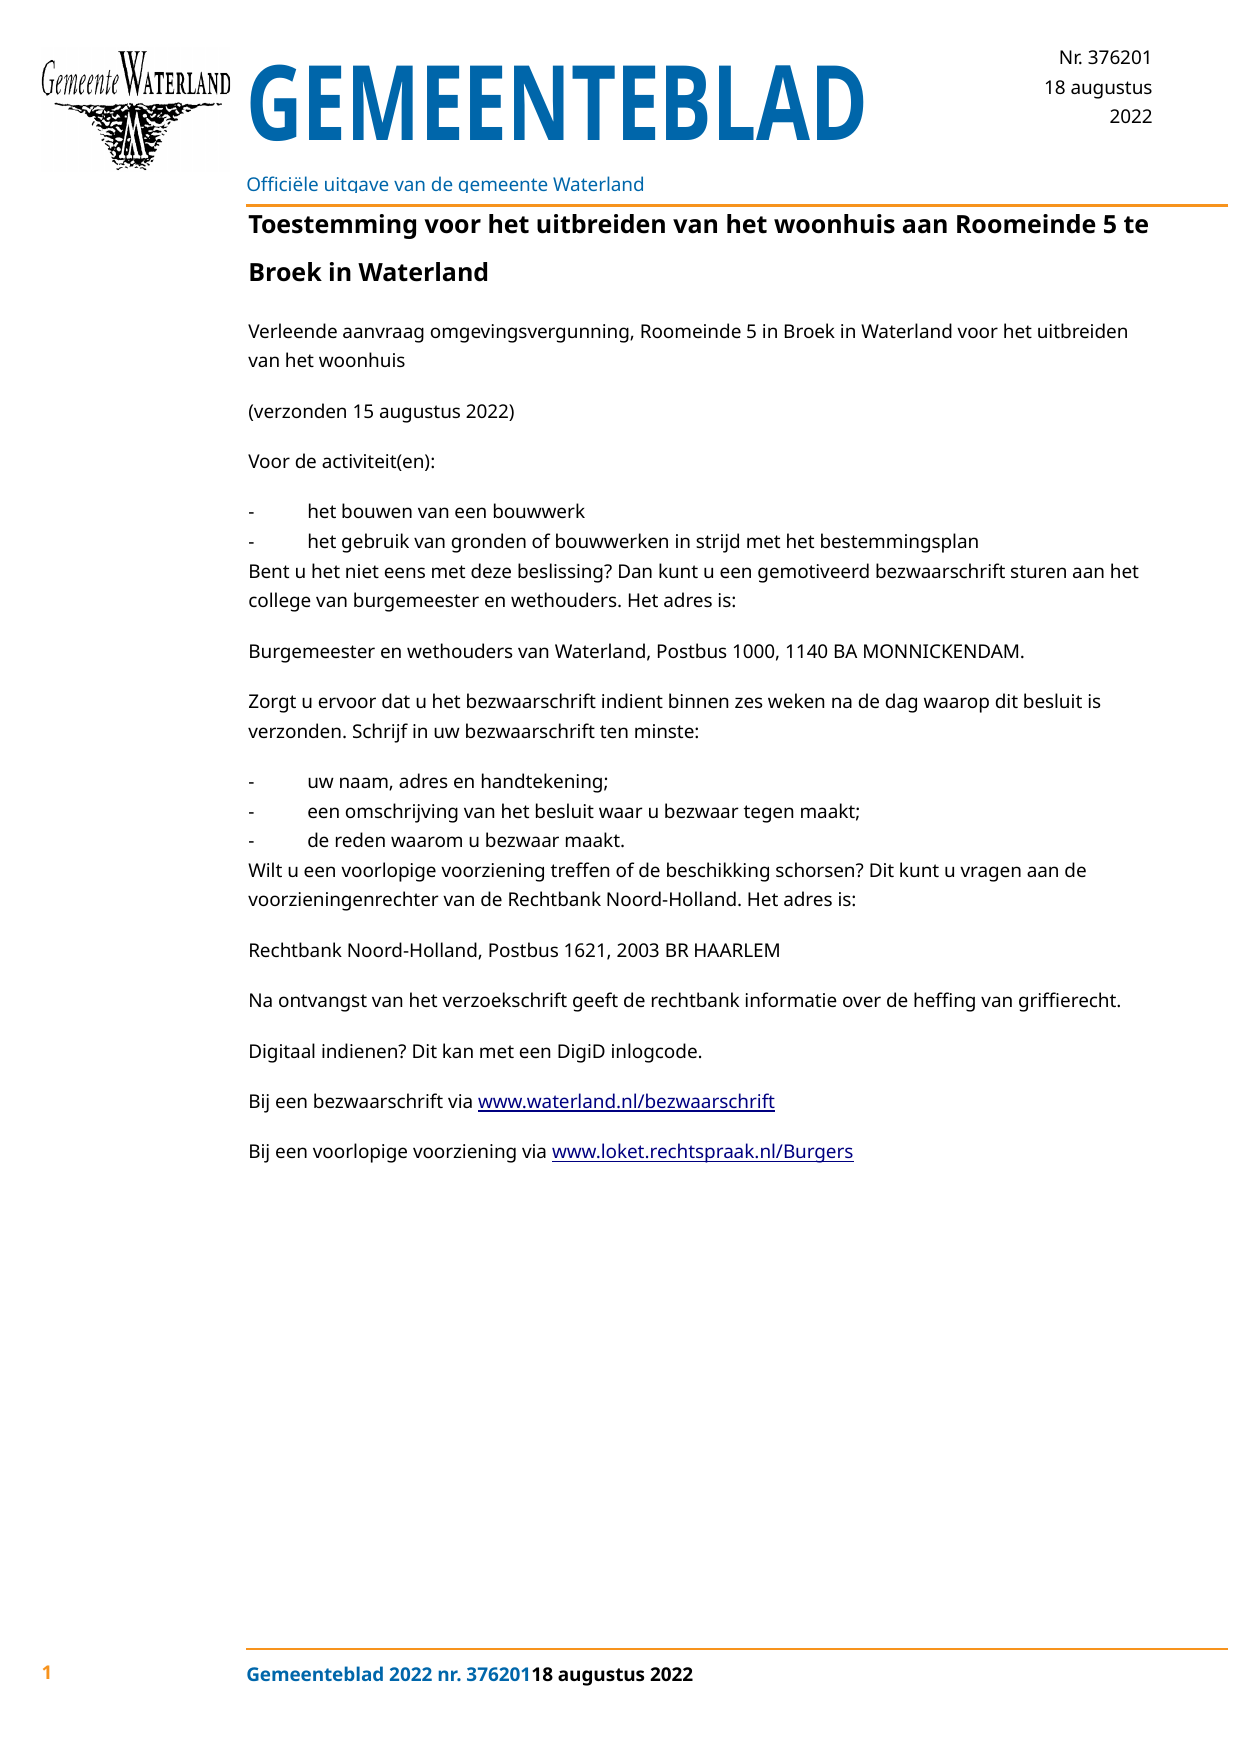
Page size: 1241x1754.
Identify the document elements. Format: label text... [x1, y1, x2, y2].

text Na ontvangst van het verzoekschrift geeft de rechtbank informatie over de heffing van griffierecht. [248, 987, 1152, 1013]
list het gebruik van gronden of bouwwerken in strijd met het bestemmingsplan [248, 528, 1152, 554]
text Zorgt u ervoor dat u het bezwaarschrift indient binnen zes weken na de dag waarop dit besluit is verzonden. Schrijf in uw bezwaarschrift ten minste: [248, 688, 1152, 744]
text Bij een bezwaarschrift via www.waterland.nl/bezwaarschrift [248, 1088, 1152, 1114]
text Bent u het niet eens met deze beslissing? Dan kunt u een gemotiveerd bezwaarschrift sturen aan het college van burgemeester en wethouders. Het adres is: [248, 558, 1152, 613]
text Voor de activiteit(en): [248, 448, 1152, 474]
text (verzonden 15 augustus 2022) [248, 398, 1152, 424]
text Burgemeester en wethouders van Waterland, Postbus 1000, 1140 BA MONNICKENDAM. [248, 638, 1152, 664]
text Bij een voorlopige voorziening via www.loket.rechtspraak.nl/Burgers [248, 1139, 1152, 1164]
text Digitaal indienen? Dit kan met een DigiD inlogcode. [248, 1038, 1152, 1064]
text Rechtbank Noord-Holland, Postbus 1621, 2003 BR HAARLEM [248, 937, 1152, 963]
list de reden waarom u bezwaar maakt. [248, 827, 1152, 853]
text Toestemming voor het uitbreiden van het woonhuis aan Roomeinde 5 te Broek in Waterland [248, 207, 1152, 288]
text Verleende aanvraag omgevingsvergunning, Roomeinde 5 in Broek in Waterland voor het uitbreiden van het woonhuis [248, 318, 1152, 373]
list het bouwen van een bouwwerk [248, 499, 1152, 524]
list een omschrijving van het besluit waar u bezwaar tegen maakt; [248, 798, 1152, 824]
list uw naam, adres en handtekening; [248, 768, 1152, 794]
picture [41, 47, 231, 172]
text Wilt u een voorlopige voorziening treffen of de beschikking schorsen? Dit kunt u vragen aan de voorzieningenrechter van de Rechtbank Noord-Holland. Het adres is: [248, 857, 1152, 912]
